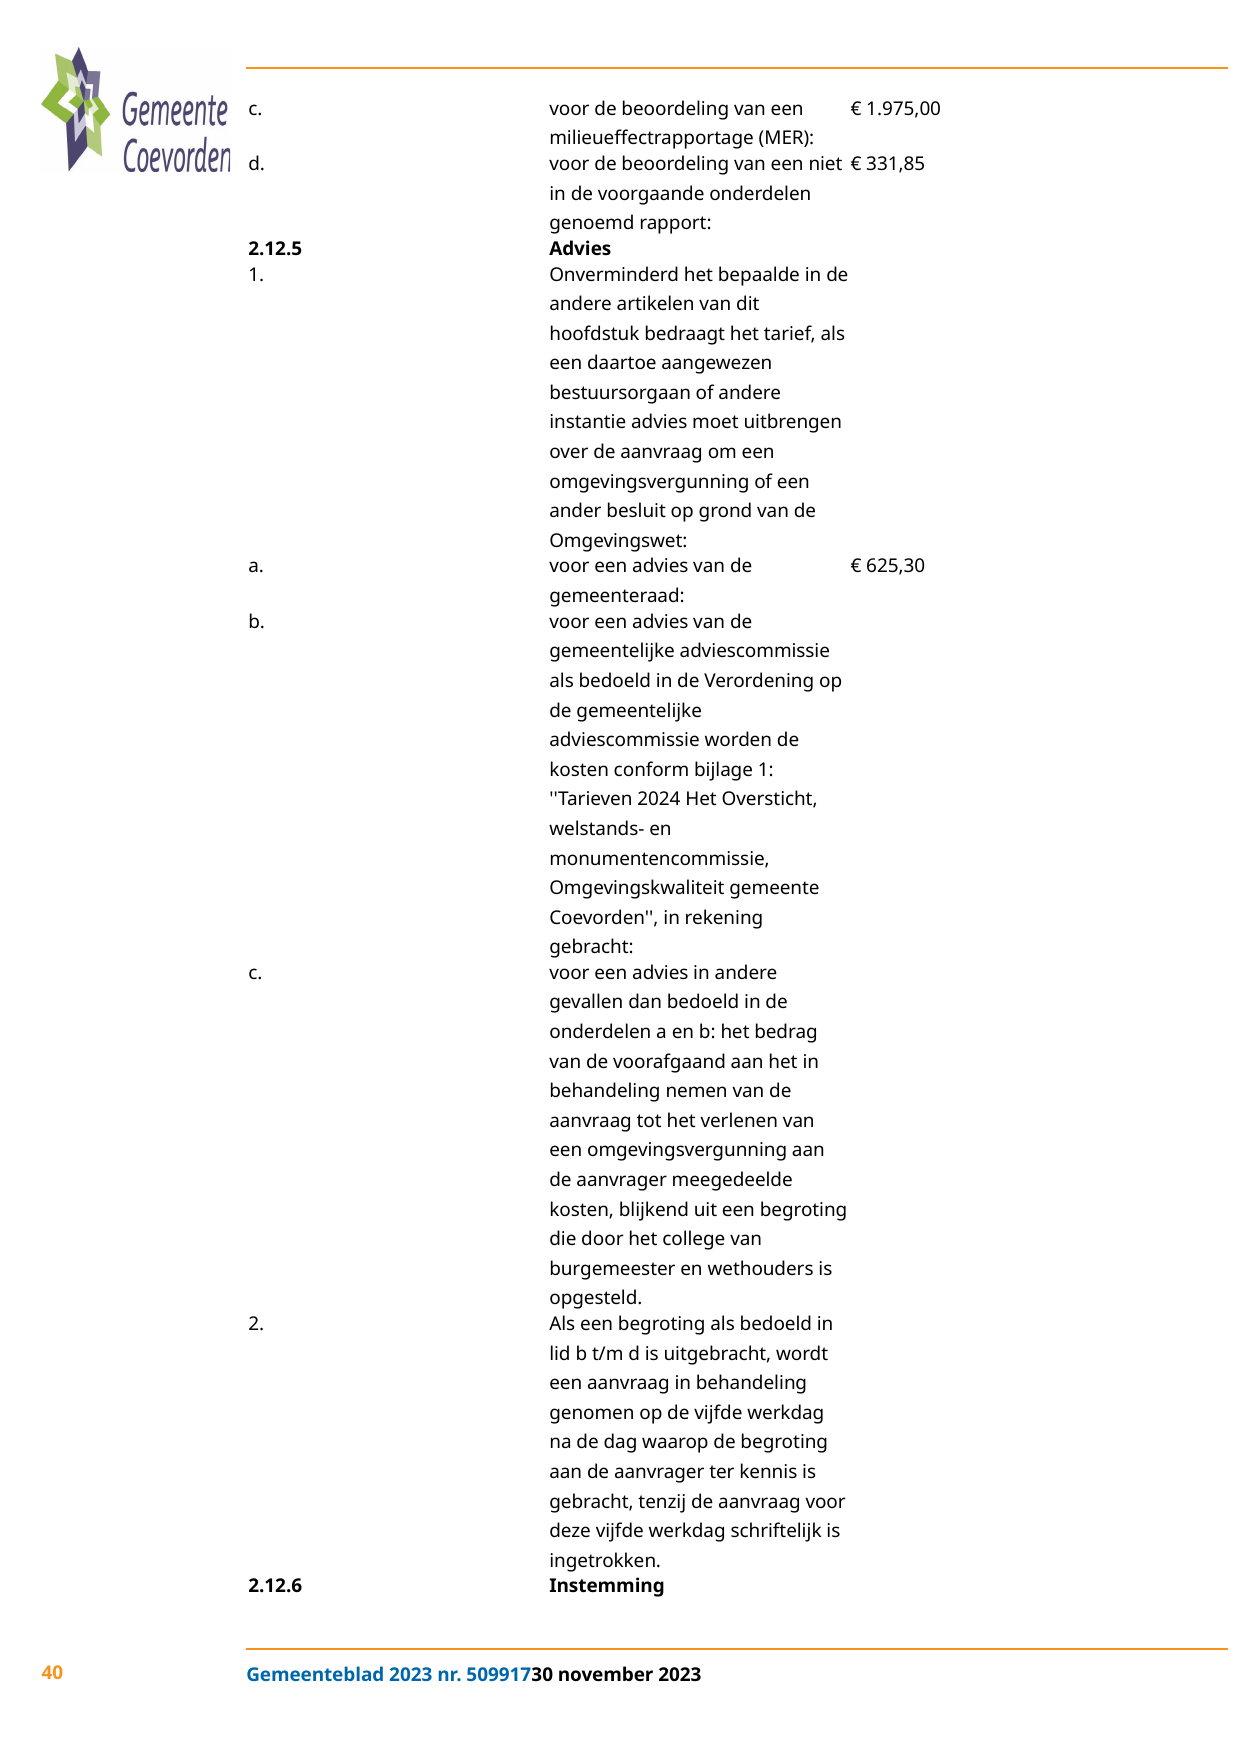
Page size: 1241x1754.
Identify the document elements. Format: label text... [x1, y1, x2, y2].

table_cell [850, 959, 1152, 1310]
table_cell c. [248, 959, 549, 1310]
table_cell voor een advies van de gemeentelijke adviescommissie als bedoeld in de Verordening op de gemeentelijke adviescommissie worden de kosten conform bijlage 1: ''Tarieven 2024 Het Oversticht, welstands- en monumentencommissie, Omgevingskwaliteit gemeente Coevorden'', in rekening gebracht: [549, 608, 850, 959]
table_cell voor een advies van de gemeenteraad: [549, 553, 850, 608]
table_cell [850, 1310, 1152, 1573]
table_cell voor de beoordeling van een milieueffectrapportage (MER): [549, 95, 850, 150]
table_cell a. [248, 553, 549, 608]
table_cell [850, 235, 1152, 261]
table_cell [850, 1573, 1152, 1598]
table_cell 2.12.6 [248, 1573, 549, 1598]
table_cell b. [248, 608, 549, 959]
table_cell d. [248, 150, 549, 235]
table_cell 1. [248, 261, 549, 553]
table_cell 2. [248, 1310, 549, 1573]
table_cell c. [248, 95, 549, 150]
table_cell Onverminderd het bepaalde in de andere artikelen van dit hoofdstuk bedraagt het tarief, als een daartoe aangewezen bestuursorgaan of andere instantie advies moet uitbrengen over de aanvraag om een omgevingsvergunning of een ander besluit op grond van de Omgevingswet: [549, 261, 850, 553]
table_cell Advies [549, 235, 850, 261]
table_cell [850, 261, 1152, 553]
table_cell [850, 608, 1152, 959]
table_cell Als een begroting als bedoeld in lid b t/m d is uitgebracht, wordt een aanvraag in behandeling genomen op de vijfde werkdag na de dag waarop de begroting aan de aanvrager ter kennis is gebracht, tenzij de aanvraag voor deze vijfde werkdag schriftelijk is ingetrokken. [549, 1310, 850, 1573]
table_cell € 625,30 [850, 553, 1152, 608]
table_cell Instemming [549, 1573, 850, 1598]
table_cell voor een advies in andere gevallen dan bedoeld in de onderdelen a en b: het bedrag van de voorafgaand aan het in behandeling nemen van de aanvraag tot het verlenen van een omgevingsvergunning aan de aanvrager meegedeelde kosten, blijkend uit een begroting die door het college van burgemeester en wethouders is opgesteld. [549, 959, 850, 1310]
table_cell voor de beoordeling van een niet in de voorgaande onderdelen genoemd rapport: [549, 150, 850, 235]
table_cell 2.12.5 [248, 235, 549, 261]
table_cell € 331,85 [850, 150, 1152, 235]
table_cell € 1.975,00 [850, 95, 1152, 150]
picture [41, 47, 231, 172]
